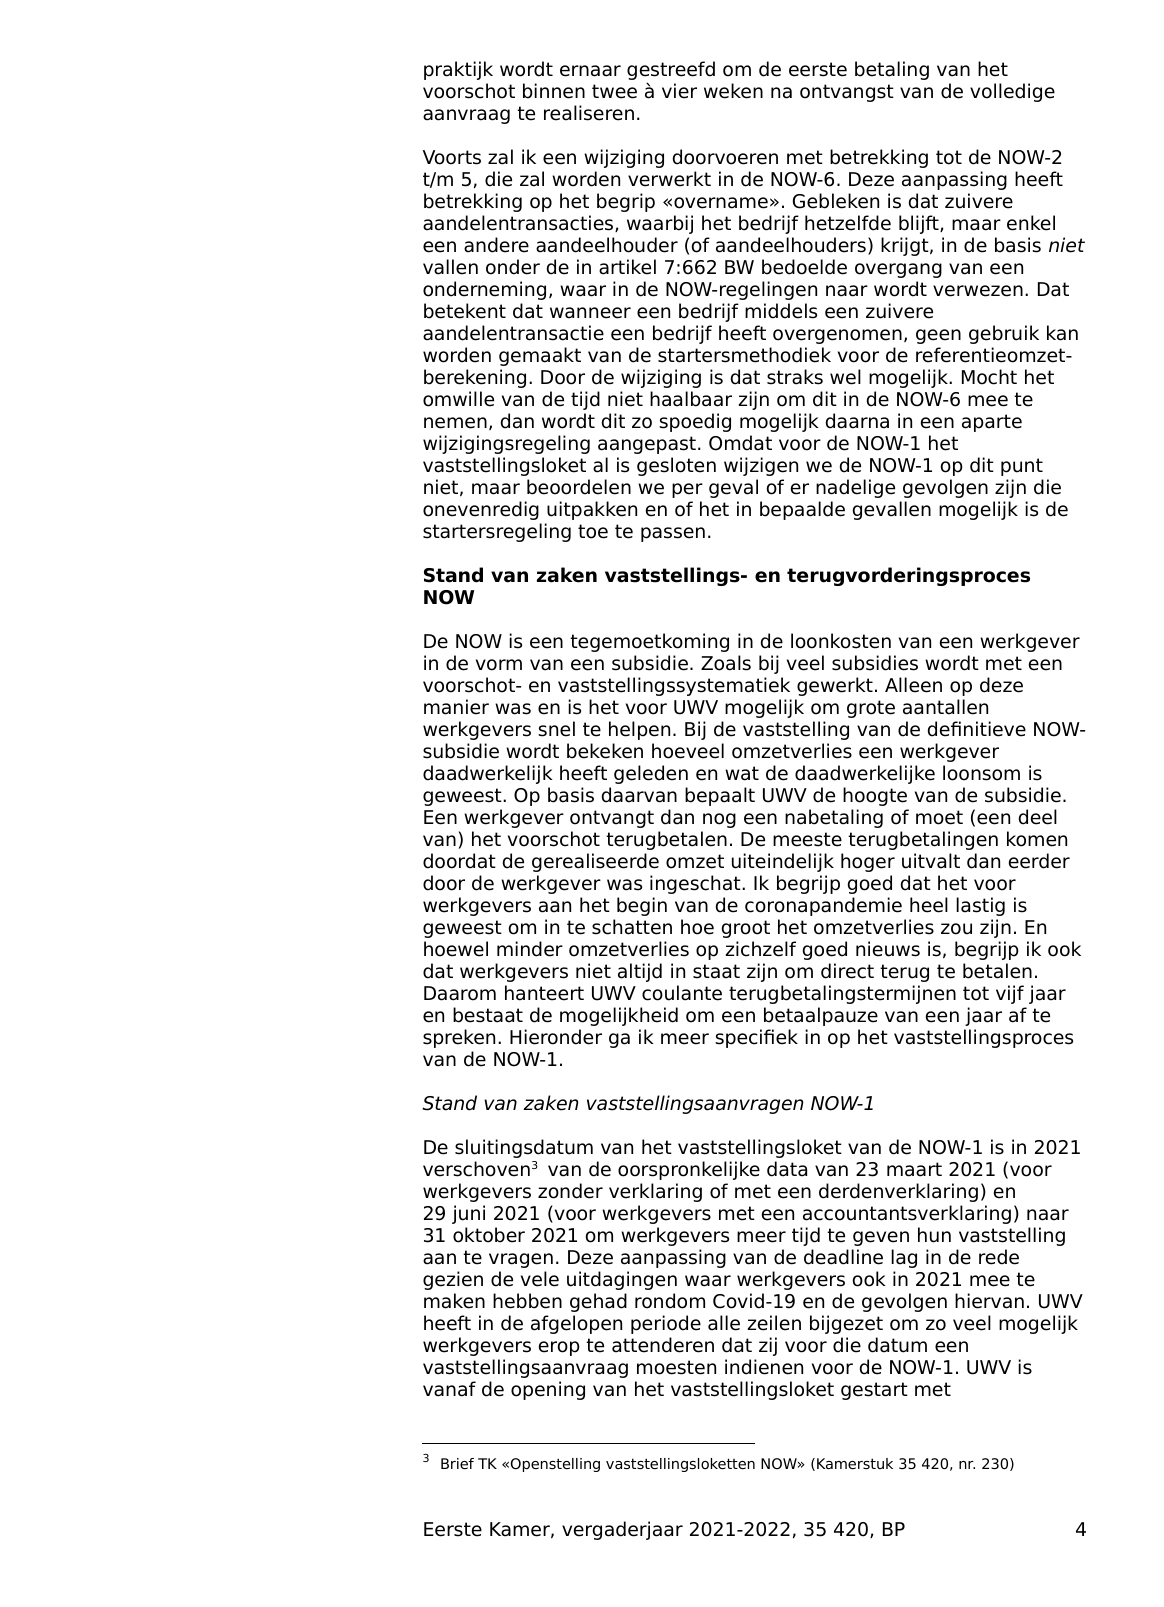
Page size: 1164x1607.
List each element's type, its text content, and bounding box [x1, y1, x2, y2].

text De sluitingsdatum van het vaststellingsloket van de NOW-1 is in 2021 verschoven van de oorspronkelijke data van 23 maart 2021 (voor werkgevers zonder verklaring of met een derdenverklaring) en 29 juni 2021 (voor werkgevers met een accountantsverklaring) naar 31 oktober 2021 om werkgevers meer tijd te geven hun vaststelling aan te vragen. Deze aanpassing van de deadline lag in de rede gezien de vele uitdagingen waar werkgevers ook in 2021 mee te maken hebben gehad rondom Covid-19 en de gevolgen hiervan. UWV heeft in de afgelopen periode alle zeilen bijgezet om zo veel mogelijk werkgevers erop te attenderen dat zij voor die datum een vaststellingsaanvraag moesten indienen voor de NOW-1. UWV is vanaf de opening van het vaststellingsloket gestart met [422, 1137, 1087, 1401]
text Voorts zal ik een wijziging doorvoeren met betrekking tot de NOW-2 t/m 5, die zal worden verwerkt in de NOW-6. Deze aanpassing heeft betrekking op het begrip «overname». Gebleken is dat zuivere aandelentransacties, waarbij het bedrijf hetzelfde blijft, maar enkel een andere aandeelhouder (of aandeelhouders) krijgt, in de basis niet vallen onder de in artikel 7:662 BW bedoelde overgang van een onderneming, waar in de NOW-regelingen naar wordt verwezen. Dat betekent dat wanneer een bedrijf middels een zuivere aandelentransactie een bedrijf heeft overgenomen, geen gebruik kan worden gemaakt van de startersmethodiek voor de referentieomzet-berekening. Door de wijziging is dat straks wel mogelijk. Mocht het omwille van de tijd niet haalbaar zijn om dit in de NOW-6 mee te nemen, dan wordt dit zo spoedig mogelijk daarna in een aparte wijzigingsregeling aangepast. Omdat voor de NOW-1 het vaststellingsloket al is gesloten wijzigen we de NOW-1 op dit punt niet, maar beoordelen we per geval of er nadelige gevolgen zijn die onevenredig uitpakken en of het in bepaalde gevallen mogelijk is de startersregeling toe te passen. [422, 147, 1087, 543]
subtitle Stand van zaken vaststellings- en terugvorderingsproces NOW [422, 565, 1087, 609]
text Brief TK «Openstelling vaststellingsloketten NOW» (Kamerstuk 35 420, nr. 230) [422, 1452, 1087, 1474]
text De NOW is een tegemoetkoming in de loonkosten van een werkgever in de vorm van een subsidie. Zoals bij veel subsidies wordt met een voorschot- en vaststellingssystematiek gewerkt. Alleen op deze manier was en is het voor UWV mogelijk om grote aantallen werkgevers snel te helpen. Bij de vaststelling van de definitieve NOW-subsidie wordt bekeken hoeveel omzetverlies een werkgever daadwerkelijk heeft geleden en wat de daadwerkelijke loonsom is geweest. Op basis daarvan bepaalt UWV de hoogte van de subsidie. Een werkgever ontvangt dan nog een nabetaling of moet (een deel van) het voorschot terugbetalen. De meeste terugbetalingen komen doordat de gerealiseerde omzet uiteindelijk hoger uitvalt dan eerder door de werkgever was ingeschat. Ik begrijp goed dat het voor werkgevers aan het begin van de coronapandemie heel lastig is geweest om in te schatten hoe groot het omzetverlies zou zijn. En hoewel minder omzetverlies op zichzelf goed nieuws is, begrijp ik ook dat werkgevers niet altijd in staat zijn om direct terug te betalen. Daarom hanteert UWV coulante terugbetalingstermijnen tot vijf jaar en bestaat de mogelijkheid om een betaalpauze van een jaar af te spreken. Hieronder ga ik meer specifiek in op het vaststellingsproces van de NOW-1. [422, 631, 1087, 1071]
text praktijk wordt ernaar gestreefd om de eerste betaling van het voorschot binnen twee à vier weken na ontvangst van de volledige aanvraag te realiseren. [422, 59, 1087, 125]
subtitle Stand van zaken vaststellingsaanvragen NOW-1 [422, 1093, 1087, 1115]
